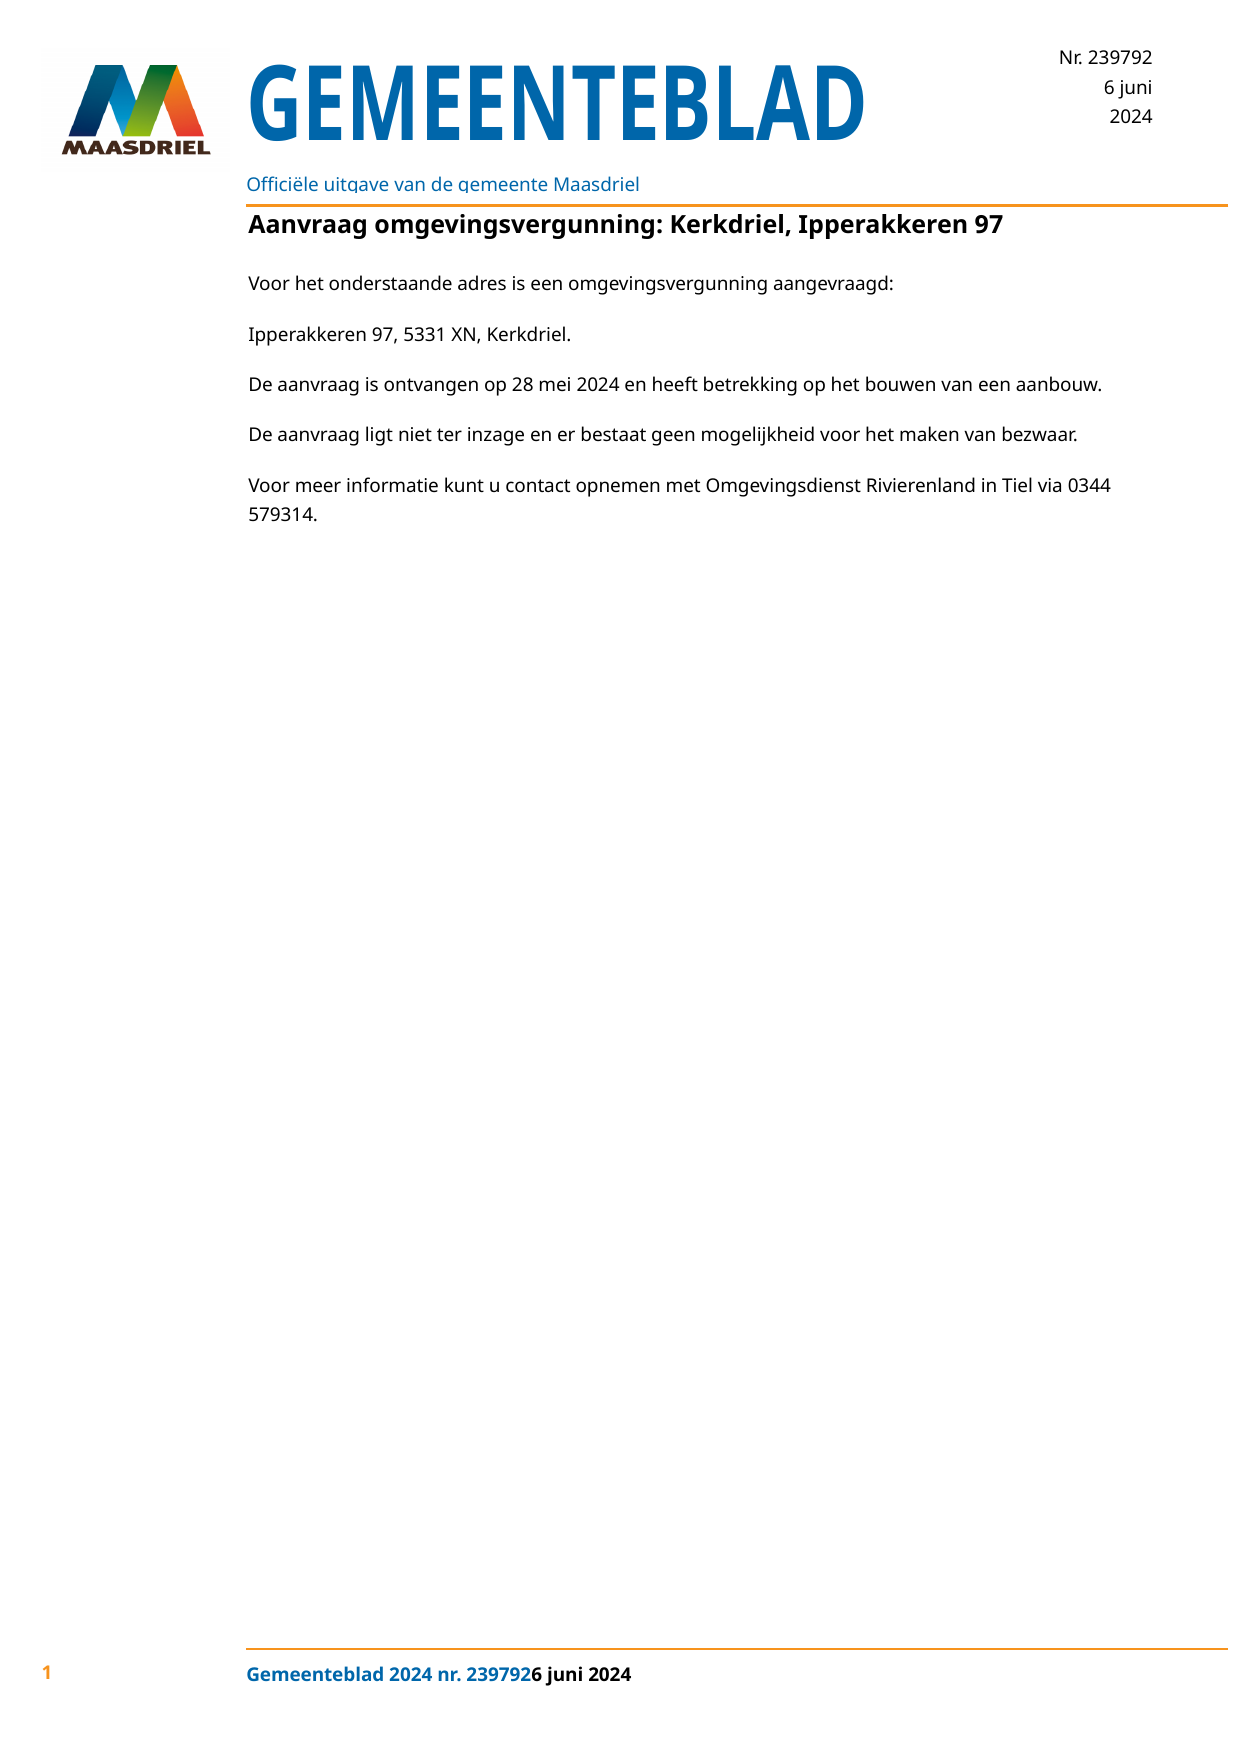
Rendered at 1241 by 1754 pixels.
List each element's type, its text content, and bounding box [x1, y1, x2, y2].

text De aanvraag is ontvangen op 28 mei 2024 en heeft betrekking op het bouwen van een aanbouw. [248, 371, 1152, 397]
text De aanvraag ligt niet ter inzage en er bestaat geen mogelijkheid voor het maken van bezwaar. [248, 422, 1152, 447]
text Voor het onderstaande adres is een omgevingsvergunning aangevraagd: [248, 270, 1152, 296]
text Voor meer informatie kunt u contact opnemen met Omgevingsdienst Rivierenland in Tiel via 0344 579314. [248, 472, 1152, 527]
text Aanvraag omgevingsvergunning: Kerkdriel, Ipperakkeren 97 [248, 207, 1152, 241]
picture [41, 47, 231, 172]
text Ipperakkeren 97, 5331 XN, Kerkdriel. [248, 321, 1152, 346]
